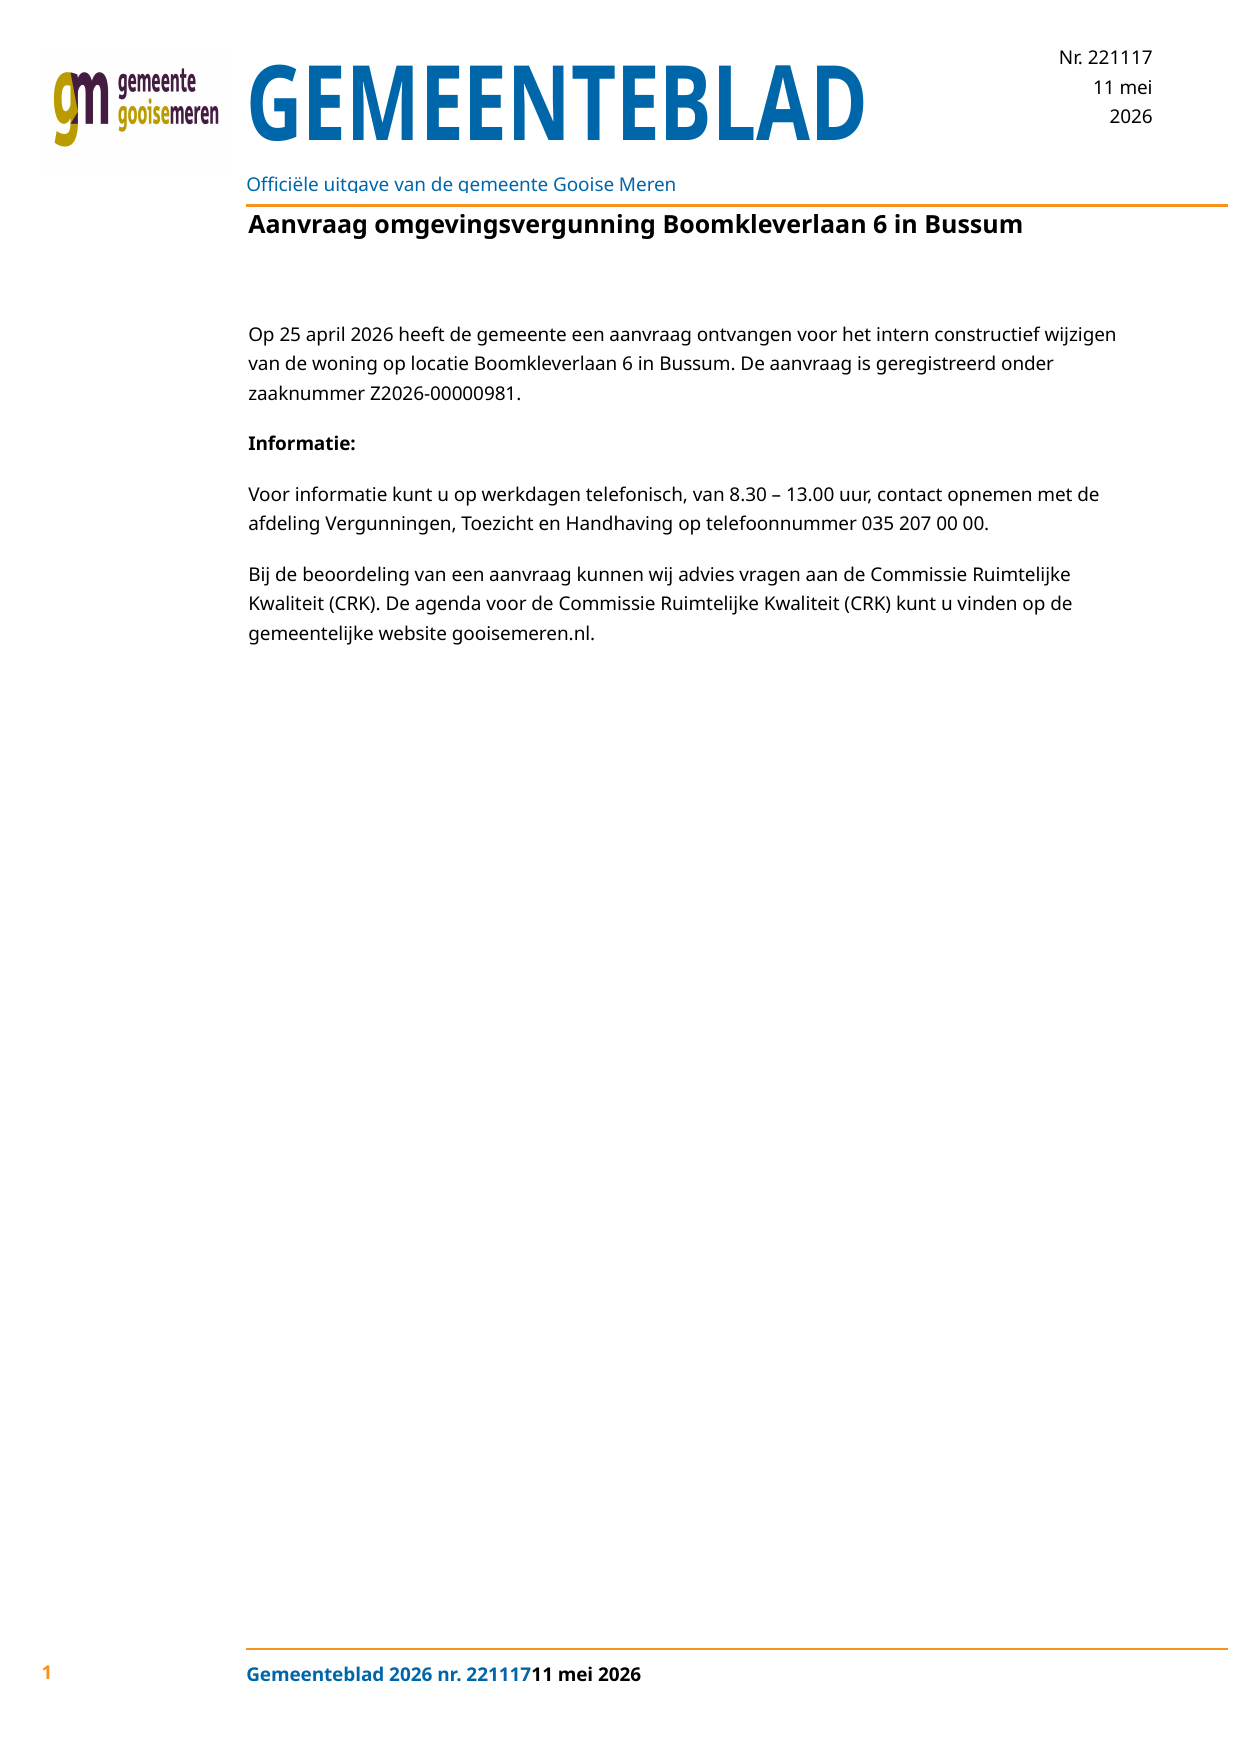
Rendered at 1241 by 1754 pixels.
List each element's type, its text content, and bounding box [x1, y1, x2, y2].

picture [41, 47, 231, 172]
text Aanvraag omgevingsvergunning Boomkleverlaan 6 in Bussum [248, 207, 1152, 241]
text Op 25 april 2026 heeft de gemeente een aanvraag ontvangen voor het intern constructief wijzigen van de woning op locatie Boomkleverlaan 6 in Bussum. De aanvraag is geregistreerd onder zaaknummer Z2026-00000981. [248, 321, 1152, 406]
text Voor informatie kunt u op werkdagen telefonisch, van 8.30 – 13.00 uur, contact opnemen met de afdeling Vergunningen, Toezicht en Handhaving op telefoonnummer 035 207 00 00. [248, 481, 1152, 536]
text Bij de beoordeling van een aanvraag kunnen wij advies vragen aan de Commissie Ruimtelijke Kwaliteit (CRK). De agenda voor de Commissie Ruimtelijke Kwaliteit (CRK) kunt u vinden op de gemeentelijke website gooisemeren.nl. [248, 561, 1152, 646]
text Informatie: [248, 430, 1152, 456]
